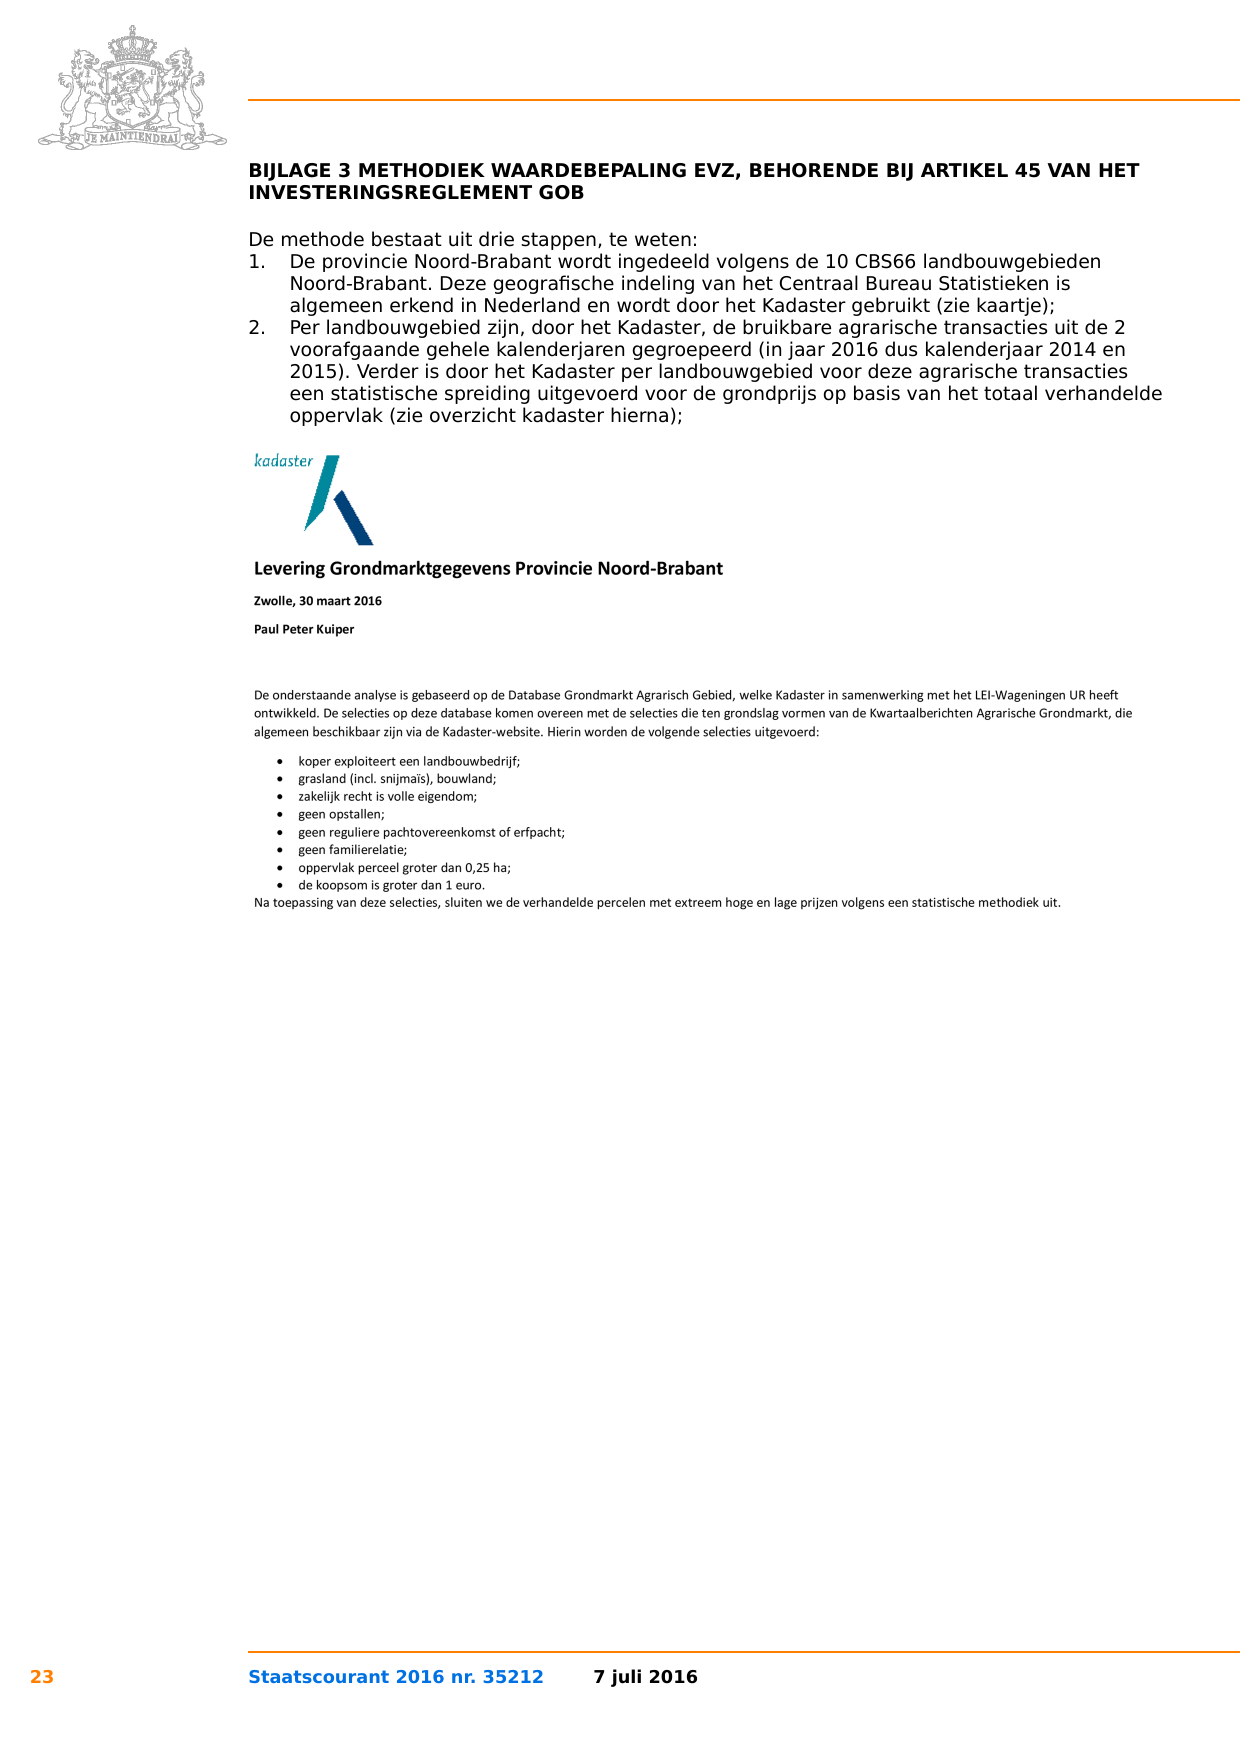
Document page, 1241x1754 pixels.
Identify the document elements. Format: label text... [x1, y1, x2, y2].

picture [248, 448, 1134, 916]
text 2. Per landbouwgebied zijn, door het Kadaster, de bruikbare agrarische transacties uit de 2 voorafgaande gehele kalenderjaren gegroepeerd (in jaar 2016 dus kalenderjaar 2014 en 2015). Verder is door het Kadaster per landbouwgebied voor deze agrarische transacties een statistische spreiding uitgevoerd voor de grondprijs op basis van het totaal verhandelde oppervlak (zie overzicht kadaster hierna); [248, 317, 1163, 427]
text De methode bestaat uit drie stappen, te weten: [248, 229, 1163, 251]
subtitle BIJLAGE 3 METHODIEK WAARDEBEPALING EVZ, BEHORENDE BIJ ARTIKEL 45 VAN HET INVESTERINGSREGLEMENT GOB [248, 160, 1163, 204]
text 1. De provincie Noord-Brabant wordt ingedeeld volgens de 10 CBS66 landbouwgebieden Noord-Brabant. Deze geografische indeling van het Centraal Bureau Statistieken is algemeen erkend in Nederland en wordt door het Kadaster gebruikt (zie kaartje); [248, 251, 1163, 317]
picture [38, 25, 227, 150]
